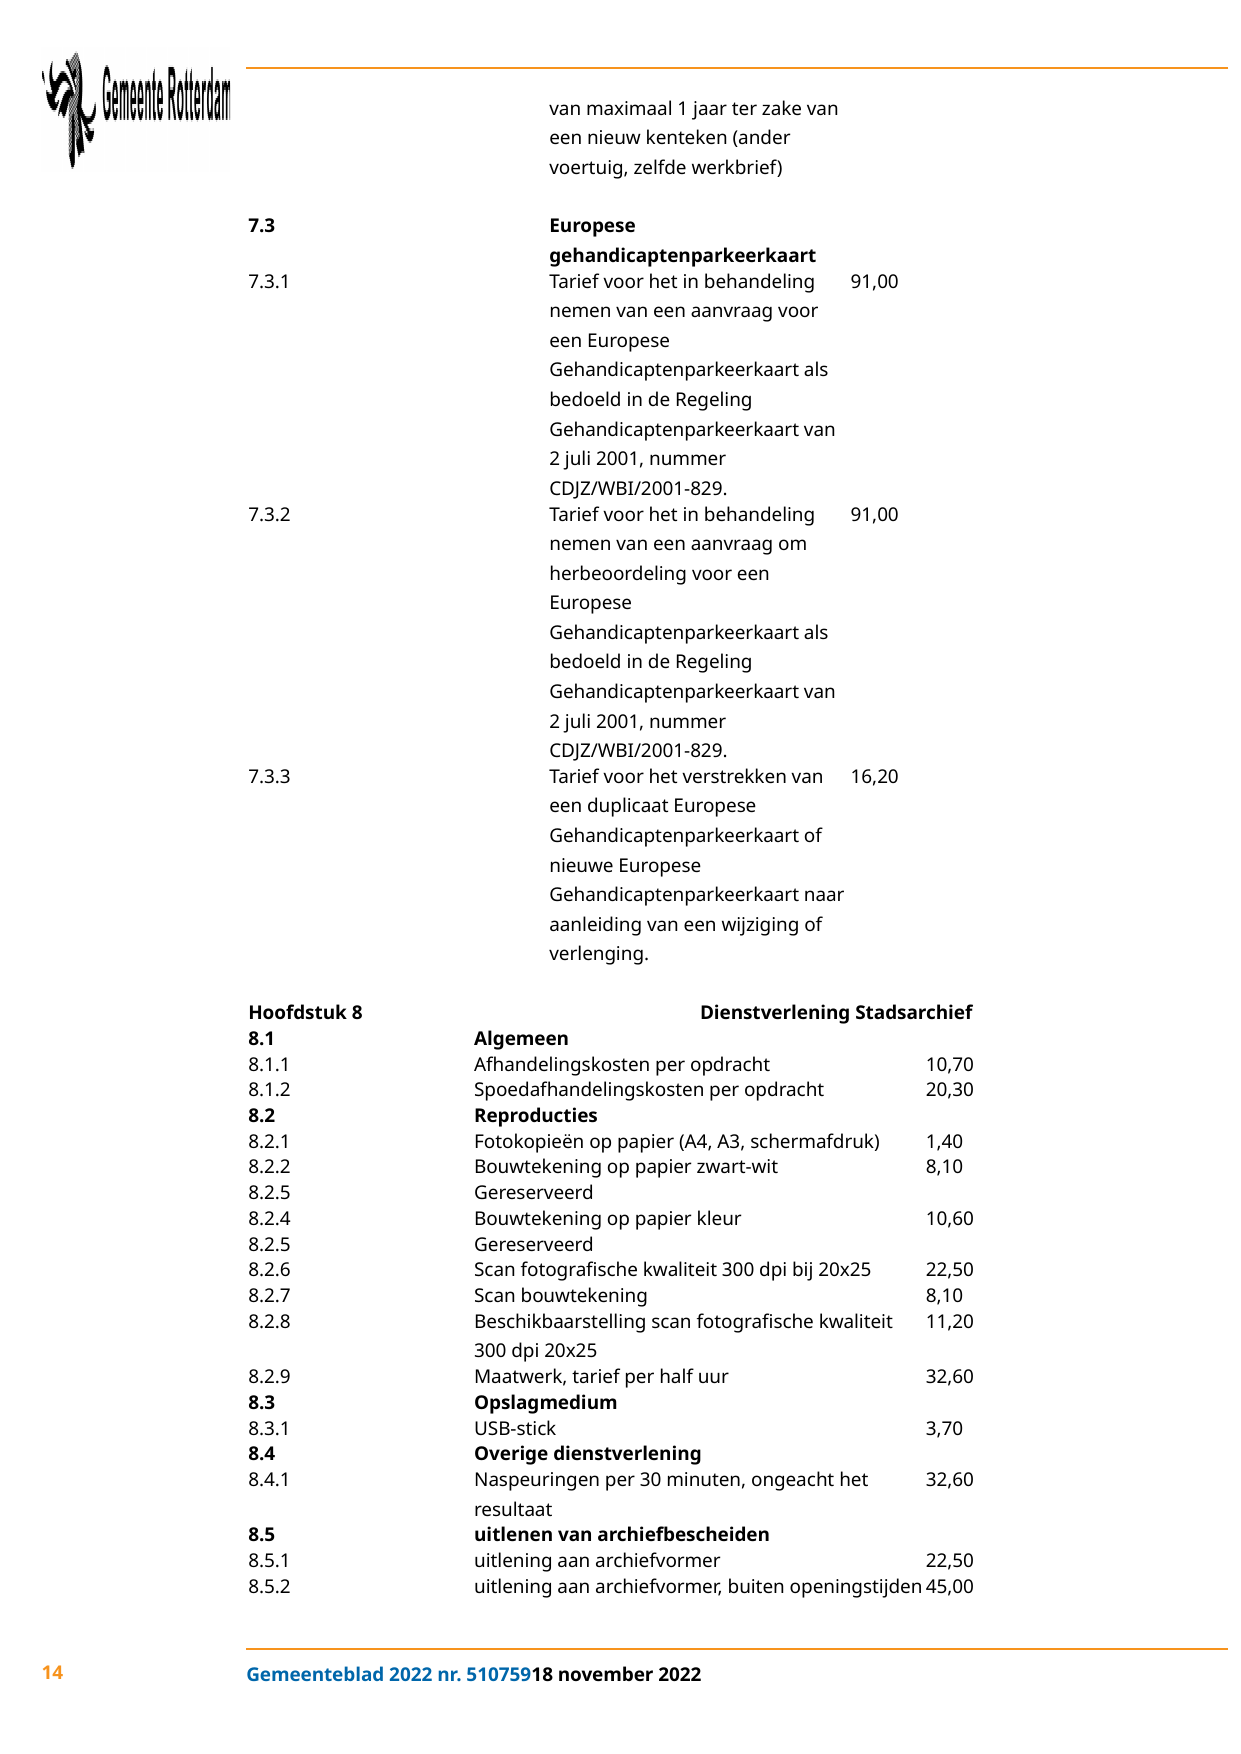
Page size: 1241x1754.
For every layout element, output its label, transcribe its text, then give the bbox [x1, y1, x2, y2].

table_cell uitlenen van archiefbescheiden [474, 1522, 926, 1547]
table_cell 8.4 [248, 1441, 474, 1466]
table_cell 8.5.1 [248, 1547, 474, 1573]
table_cell Spoedafhandelingskosten per opdracht [474, 1076, 926, 1102]
table_cell 8.3.1 [248, 1415, 474, 1441]
table_cell Reproducties [474, 1102, 926, 1128]
table_cell 8.2.6 [248, 1257, 474, 1282]
table_cell 8.2.8 [248, 1308, 474, 1363]
table_cell 22,50 [926, 1547, 1152, 1573]
table_cell 8.2.1 [248, 1128, 474, 1154]
table_cell Afhandelingskosten per opdracht [474, 1051, 926, 1076]
table_header Europese gehandicaptenparkeerkaart [549, 213, 850, 268]
table_cell 7.3.2 [248, 501, 549, 763]
table_cell [926, 1231, 1152, 1257]
table_cell 16,20 [850, 763, 1152, 966]
table_cell [926, 1522, 1152, 1547]
table_cell [926, 1102, 1152, 1128]
table_cell Fotokopieën op papier (A4, A3, schermafdruk) [474, 1128, 926, 1154]
table_cell 8.1.2 [248, 1076, 474, 1102]
table_cell 8.2.7 [248, 1282, 474, 1308]
table_cell 91,00 [850, 501, 1152, 763]
table_cell 8.1.1 [248, 1051, 474, 1076]
table_cell 8,10 [926, 1282, 1152, 1308]
table_cell 45,00 [926, 1573, 1152, 1599]
table_cell 8.4.1 [248, 1466, 474, 1522]
table_cell Scan bouwtekening [474, 1282, 926, 1308]
table_cell Gereserveerd [474, 1231, 926, 1257]
table_header 7.3 [248, 213, 549, 268]
table_cell 8.3 [248, 1389, 474, 1415]
table_cell 8.5 [248, 1522, 474, 1547]
table_cell uitlening aan archiefvormer [474, 1547, 926, 1573]
table_cell Tarief voor het in behandeling nemen van een aanvraag om herbeoordeling voor een Europese Gehandicaptenparkeerkaart als bedoeld in de Regeling Gehandicaptenparkeerkaart van 2 juli 2001, nummer CDJZ/WBI/2001-829. [549, 501, 850, 763]
table_cell Opslagmedium [474, 1389, 926, 1415]
table_cell Beschikbaarstelling scan fotografische kwaliteit 300 dpi 20x25 [474, 1308, 926, 1363]
table_cell 8.2.9 [248, 1363, 474, 1389]
table_cell Tarief voor het in behandeling nemen van een aanvraag voor een Europese Gehandicaptenparkeerkaart als bedoeld in de Regeling Gehandicaptenparkeerkaart van 2 juli 2001, nummer CDJZ/WBI/2001-829. [549, 268, 850, 501]
table_cell Bouwtekening op papier kleur [474, 1205, 926, 1231]
table_cell Maatwerk, tarief per half uur [474, 1363, 926, 1389]
table_cell 10,70 [926, 1051, 1152, 1076]
table_cell [248, 95, 549, 180]
table_cell USB-stick [474, 1415, 926, 1441]
table_header Hoofdstuk 8 [248, 999, 700, 1025]
table_cell 1,40 [926, 1128, 1152, 1154]
table_cell Algemeen [474, 1025, 926, 1051]
table_header [850, 213, 1152, 268]
table_cell 20,30 [926, 1076, 1152, 1102]
table_cell Tarief voor het verstrekken van een duplicaat Europese Gehandicaptenparkeerkaart of nieuwe Europese Gehandicaptenparkeerkaart naar aanleiding van een wijziging of verlenging. [549, 763, 850, 966]
table_cell 10,60 [926, 1205, 1152, 1231]
table_cell 8.2.2 [248, 1154, 474, 1179]
table_cell Gereserveerd [474, 1179, 926, 1205]
table_cell Naspeuringen per 30 minuten, ongeacht het resultaat [474, 1466, 926, 1522]
table_cell uitlening aan archiefvormer, buiten openingstijden [474, 1573, 926, 1599]
table_cell 8.2.5 [248, 1179, 474, 1205]
table_cell 7.3.3 [248, 763, 549, 966]
table_cell 91,00 [850, 268, 1152, 501]
table_cell [926, 1025, 1152, 1051]
table_cell 8.5.2 [248, 1573, 474, 1599]
table_cell 8.2 [248, 1102, 474, 1128]
table_cell Bouwtekening op papier zwart-wit [474, 1154, 926, 1179]
table_cell 8.1 [248, 1025, 474, 1051]
table_cell 32,60 [926, 1466, 1152, 1522]
picture [41, 47, 231, 172]
table_cell Scan fotografische kwaliteit 300 dpi bij 20x25 [474, 1257, 926, 1282]
table_cell van maximaal 1 jaar ter zake van een nieuw kenteken (ander voertuig, zelfde werkbrief) [549, 95, 850, 180]
table_cell 11,20 [926, 1308, 1152, 1363]
table_cell Overige dienstverlening [474, 1441, 926, 1466]
table_header Dienstverlening Stadsarchief [700, 999, 1152, 1025]
table_cell 8.2.5 [248, 1231, 474, 1257]
table_cell 3,70 [926, 1415, 1152, 1441]
table_cell 7.3.1 [248, 268, 549, 501]
table_cell [926, 1389, 1152, 1415]
table_cell [926, 1179, 1152, 1205]
table_cell [926, 1441, 1152, 1466]
table_cell 22,50 [926, 1257, 1152, 1282]
table_cell 32,60 [926, 1363, 1152, 1389]
table_cell 8,10 [926, 1154, 1152, 1179]
table_cell 8.2.4 [248, 1205, 474, 1231]
table_cell [850, 95, 1152, 180]
